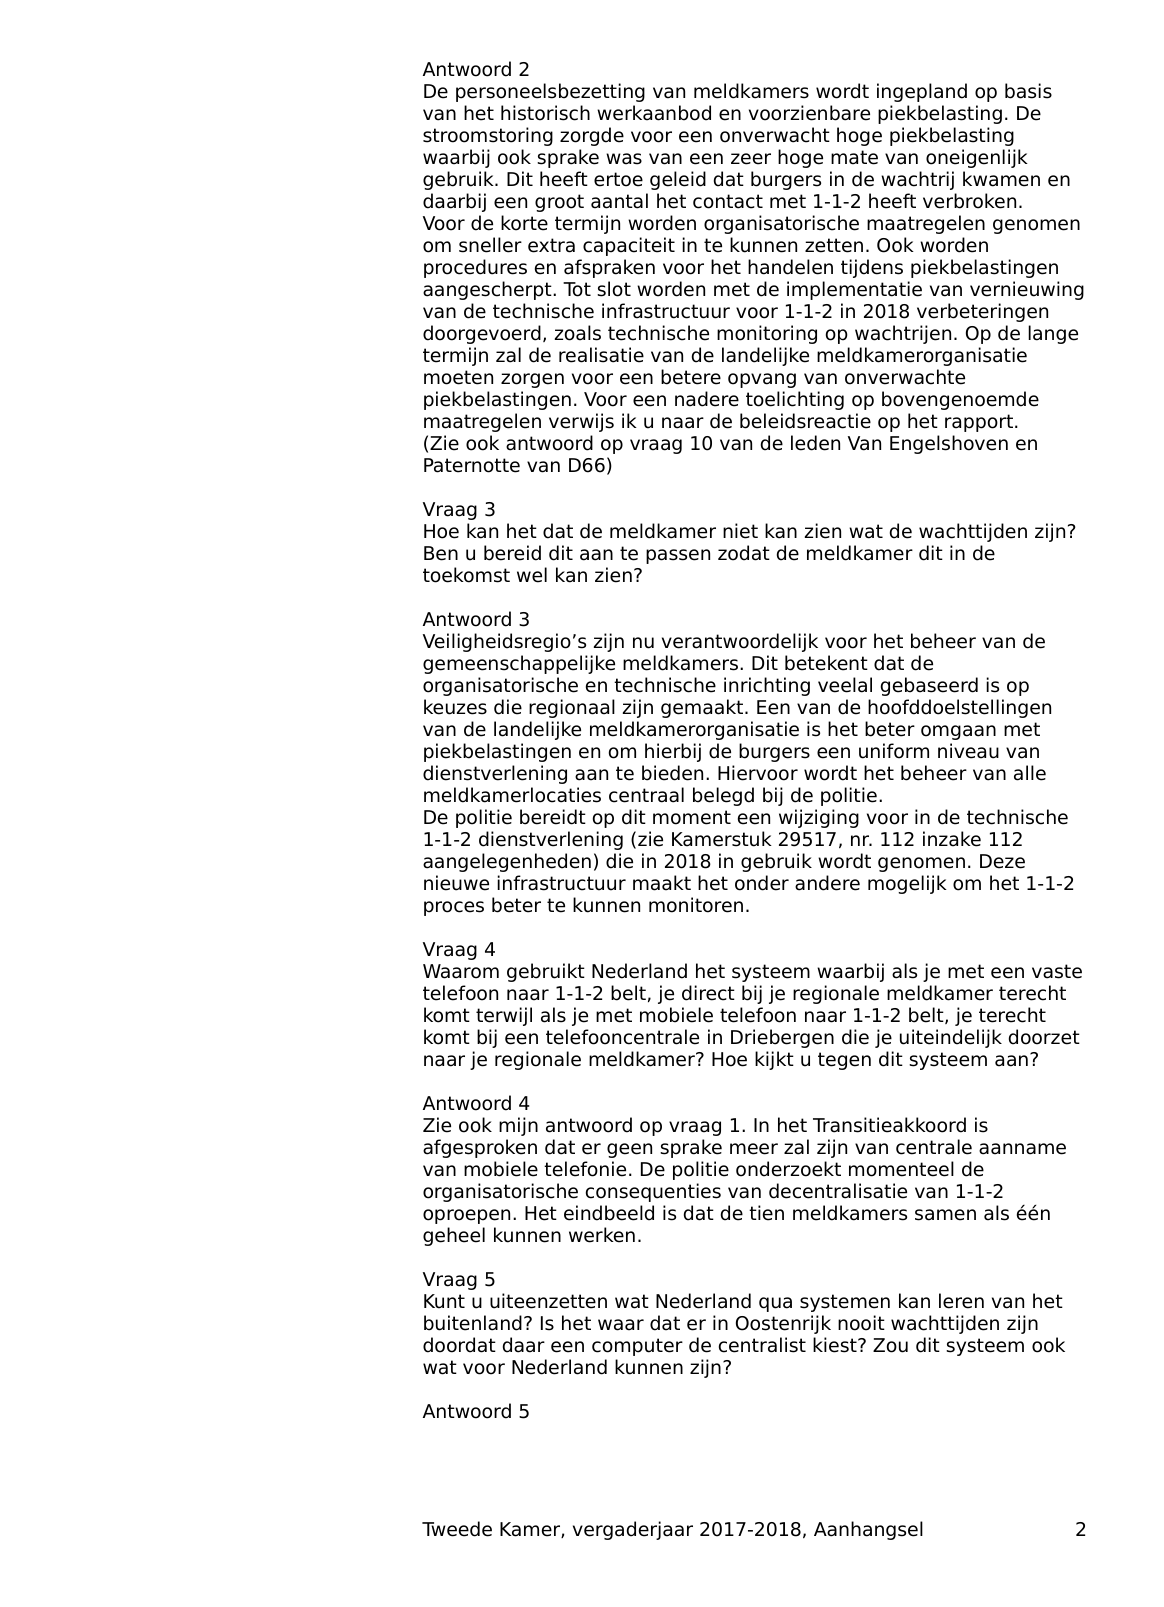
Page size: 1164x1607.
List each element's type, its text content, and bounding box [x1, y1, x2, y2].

text Waarom gebruikt Nederland het systeem waarbij als je met een vaste telefoon naar 1-1-2 belt, je direct bij je regionale meldkamer terecht komt terwijl als je met mobiele telefoon naar 1-1-2 belt, je terecht komt bij een telefooncentrale in Driebergen die je uiteindelijk doorzet naar je regionale meldkamer? Hoe kijkt u tegen dit systeem aan? [422, 961, 1087, 1071]
text (Zie ook antwoord op vraag 10 van de leden Van Engelshoven en Paternotte van D66) [422, 433, 1087, 477]
text Antwoord 4 [422, 1093, 1087, 1115]
text De personeelsbezetting van meldkamers wordt ingepland op basis van het historisch werkaanbod en voorzienbare piekbelasting. De stroomstoring zorgde voor een onverwacht hoge piekbelasting waarbij ook sprake was van een zeer hoge mate van oneigenlijk gebruik. Dit heeft ertoe geleid dat burgers in de wachtrij kwamen en daarbij een groot aantal het contact met 1-1-2 heeft verbroken. [422, 81, 1087, 213]
text De politie bereidt op dit moment een wijziging voor in de technische 1-1-2 dienstverlening (zie Kamerstuk 29517, nr. 112 inzake 112 aangelegenheden) die in 2018 in gebruik wordt genomen. Deze nieuwe infrastructuur maakt het onder andere mogelijk om het 1-1-2 proces beter te kunnen monitoren. [422, 807, 1087, 917]
text Antwoord 3 [422, 609, 1087, 631]
text Vraag 3 [422, 499, 1087, 521]
text Antwoord 5 [422, 1401, 1087, 1423]
text Kunt u uiteenzetten wat Nederland qua systemen kan leren van het buitenland? Is het waar dat er in Oostenrijk nooit wachttijden zijn doordat daar een computer de centralist kiest? Zou dit systeem ook wat voor Nederland kunnen zijn? [422, 1291, 1087, 1379]
text Hoe kan het dat de meldkamer niet kan zien wat de wachttijden zijn? Ben u bereid dit aan te passen zodat de meldkamer dit in de toekomst wel kan zien? [422, 521, 1087, 587]
text Zie ook mijn antwoord op vraag 1. In het Transitieakkoord is afgesproken dat er geen sprake meer zal zijn van centrale aanname van mobiele telefonie. De politie onderzoekt momenteel de organisatorische consequenties van decentralisatie van 1-1-2 oproepen. Het eindbeeld is dat de tien meldkamers samen als één geheel kunnen werken. [422, 1115, 1087, 1247]
text Antwoord 2 [422, 59, 1087, 81]
text Veiligheidsregio’s zijn nu verantwoordelijk voor het beheer van de gemeenschappelijke meldkamers. Dit betekent dat de organisatorische en technische inrichting veelal gebaseerd is op keuzes die regionaal zijn gemaakt. Een van de hoofddoelstellingen van de landelijke meldkamerorganisatie is het beter omgaan met piekbelastingen en om hierbij de burgers een uniform niveau van dienstverlening aan te bieden. Hiervoor wordt het beheer van alle meldkamerlocaties centraal belegd bij de politie. [422, 631, 1087, 807]
text Vraag 4 [422, 939, 1087, 961]
text Vraag 5 [422, 1269, 1087, 1291]
text Voor de korte termijn worden organisatorische maatregelen genomen om sneller extra capaciteit in te kunnen zetten. Ook worden procedures en afspraken voor het handelen tijdens piekbelastingen aangescherpt. Tot slot worden met de implementatie van vernieuwing van de technische infrastructuur voor 1-1-2 in 2018 verbeteringen doorgevoerd, zoals technische monitoring op wachtrijen. Op de lange termijn zal de realisatie van de landelijke meldkamerorganisatie moeten zorgen voor een betere opvang van onverwachte piekbelastingen. Voor een nadere toelichting op bovengenoemde maatregelen verwijs ik u naar de beleidsreactie op het rapport. [422, 213, 1087, 433]
